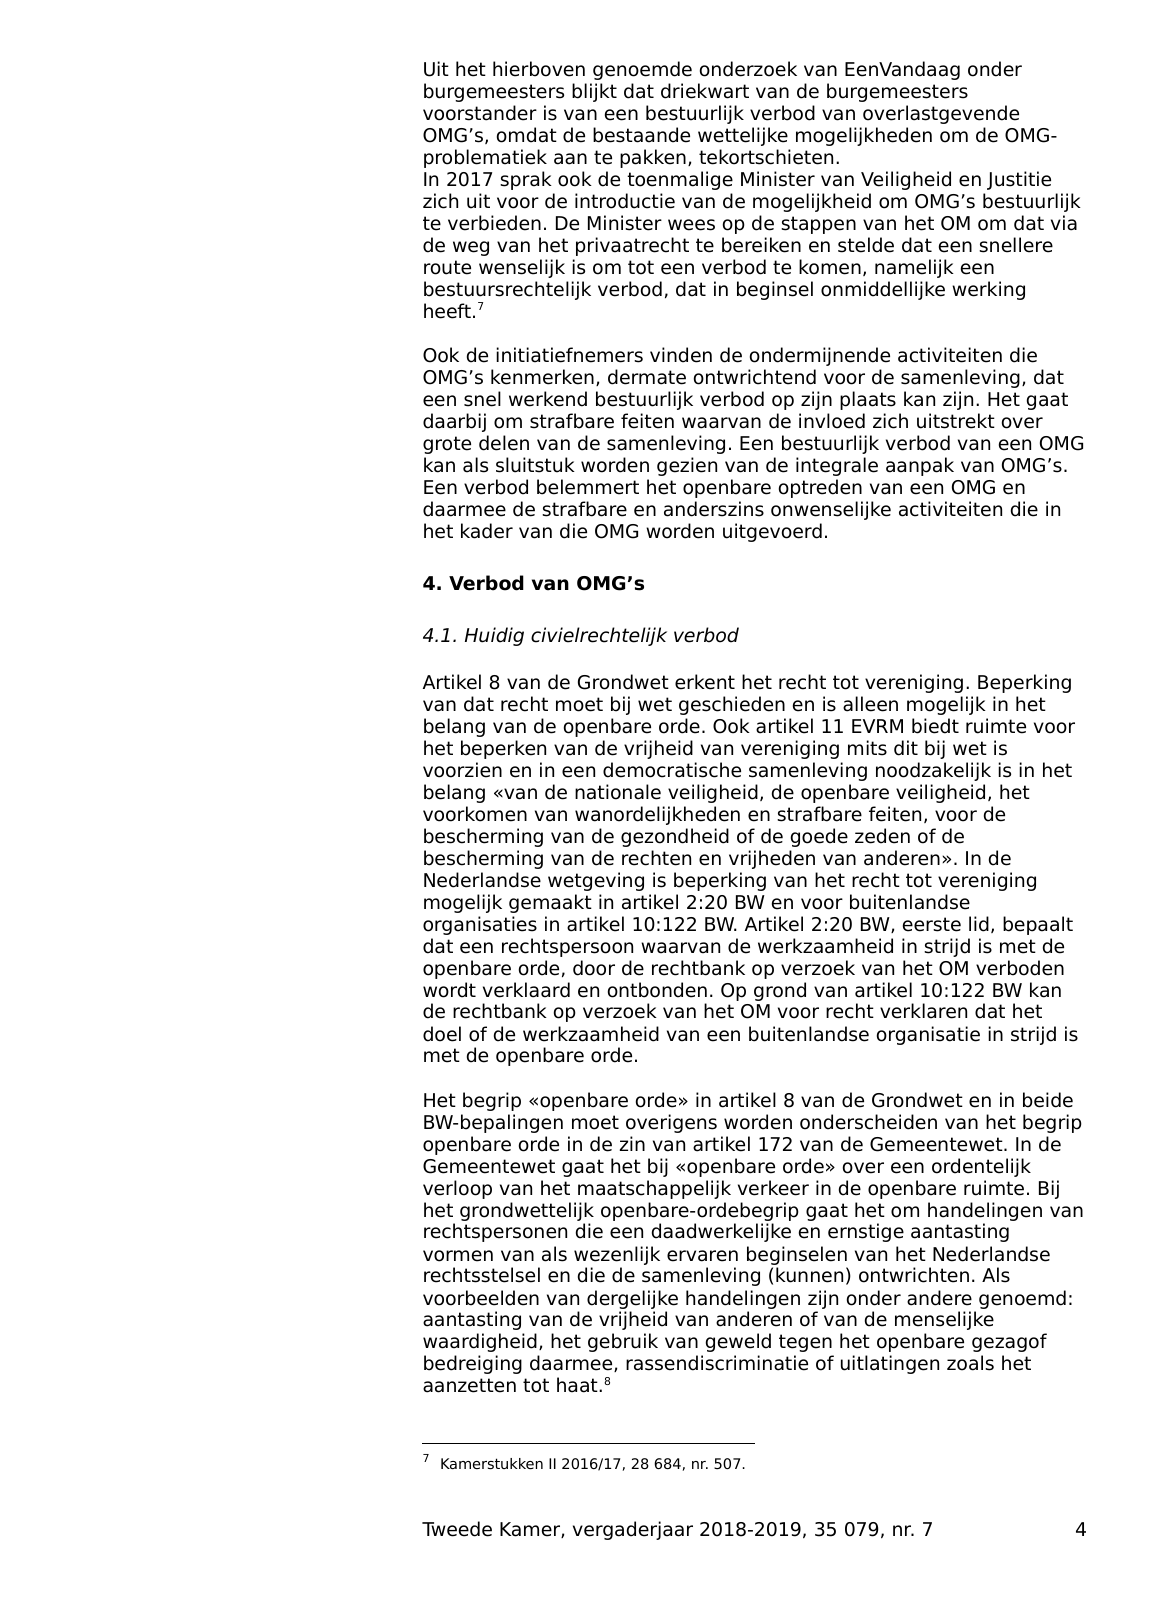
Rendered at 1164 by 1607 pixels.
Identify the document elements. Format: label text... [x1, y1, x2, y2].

text Het begrip «openbare orde» in artikel 8 van de Grondwet en in beide BW-bepalingen moet overigens worden onderscheiden van het begrip openbare orde in de zin van artikel 172 van de Gemeentewet. In de Gemeentewet gaat het bij «openbare orde» over een ordentelijk verloop van het maatschappelijk verkeer in de openbare ruimte. Bij het grondwettelijk openbare-ordebegrip gaat het om handelingen van rechtspersonen die een daadwerkelijke en ernstige aantasting vormen van als wezenlijk ervaren beginselen van het Nederlandse rechtsstelsel en die de samenleving (kunnen) ontwrichten. Als voorbeelden van dergelijke handelingen zijn onder andere genoemd: aantasting van de vrijheid van anderen of van de menselijke waardigheid, het gebruik van geweld tegen het openbare gezagof bedreiging daarmee, rassendiscriminatie of uitlatingen zoals het aanzetten tot haat. [422, 1089, 1087, 1397]
subtitle 4. Verbod van OMG’s [422, 573, 1087, 595]
text Uit het hierboven genoemde onderzoek van EenVandaag onder burgemeesters blijkt dat driekwart van de burgemeesters voorstander is van een bestuurlijk verbod van overlastgevende OMG’s, omdat de bestaande wettelijke mogelijkheden om de OMG-problematiek aan te pakken, tekortschieten. [422, 59, 1087, 169]
text Kamerstukken II 2016/17, 28 684, nr. 507. [422, 1452, 1087, 1474]
subtitle 4.1. Huidig civielrechtelijk verbod [422, 625, 1087, 647]
text Ook de initiatiefnemers vinden de ondermijnende activiteiten die OMG’s kenmerken, dermate ontwrichtend voor de samenleving, dat een snel werkend bestuurlijk verbod op zijn plaats kan zijn. Het gaat daarbij om strafbare feiten waarvan de invloed zich uitstrekt over grote delen van de samenleving. Een bestuurlijk verbod van een OMG kan als sluitstuk worden gezien van de integrale aanpak van OMG’s. Een verbod belemmert het openbare optreden van een OMG en daarmee de strafbare en anderszins onwenselijke activiteiten die in het kader van die OMG worden uitgevoerd. [422, 345, 1087, 543]
text In 2017 sprak ook de toenmalige Minister van Veiligheid en Justitie zich uit voor de introductie van de mogelijkheid om OMG’s bestuurlijk te verbieden. De Minister wees op de stappen van het OM om dat via de weg van het privaatrecht te bereiken en stelde dat een snellere route wenselijk is om tot een verbod te komen, namelijk een bestuursrechtelijk verbod, dat in beginsel onmiddellijke werking heeft. [422, 169, 1087, 323]
text Artikel 8 van de Grondwet erkent het recht tot vereniging. Beperking van dat recht moet bij wet geschieden en is alleen mogelijk in het belang van de openbare orde. Ook artikel 11 EVRM biedt ruimte voor het beperken van de vrijheid van vereniging mits dit bij wet is voorzien en in een democratische samenleving noodzakelijk is in het belang «van de nationale veiligheid, de openbare veiligheid, het voorkomen van wanordelijkheden en strafbare feiten, voor de bescherming van de gezondheid of de goede zeden of de bescherming van de rechten en vrijheden van anderen». In de Nederlandse wetgeving is beperking van het recht tot vereniging mogelijk gemaakt in artikel 2:20 BW en voor buitenlandse organisaties in artikel 10:122 BW. Artikel 2:20 BW, eerste lid, bepaalt dat een rechtspersoon waarvan de werkzaamheid in strijd is met de openbare orde, door de rechtbank op verzoek van het OM verboden wordt verklaard en ontbonden. Op grond van artikel 10:122 BW kan de rechtbank op verzoek van het OM voor recht verklaren dat het doel of de werkzaamheid van een buitenlandse organisatie in strijd is met de openbare orde. [422, 672, 1087, 1067]
